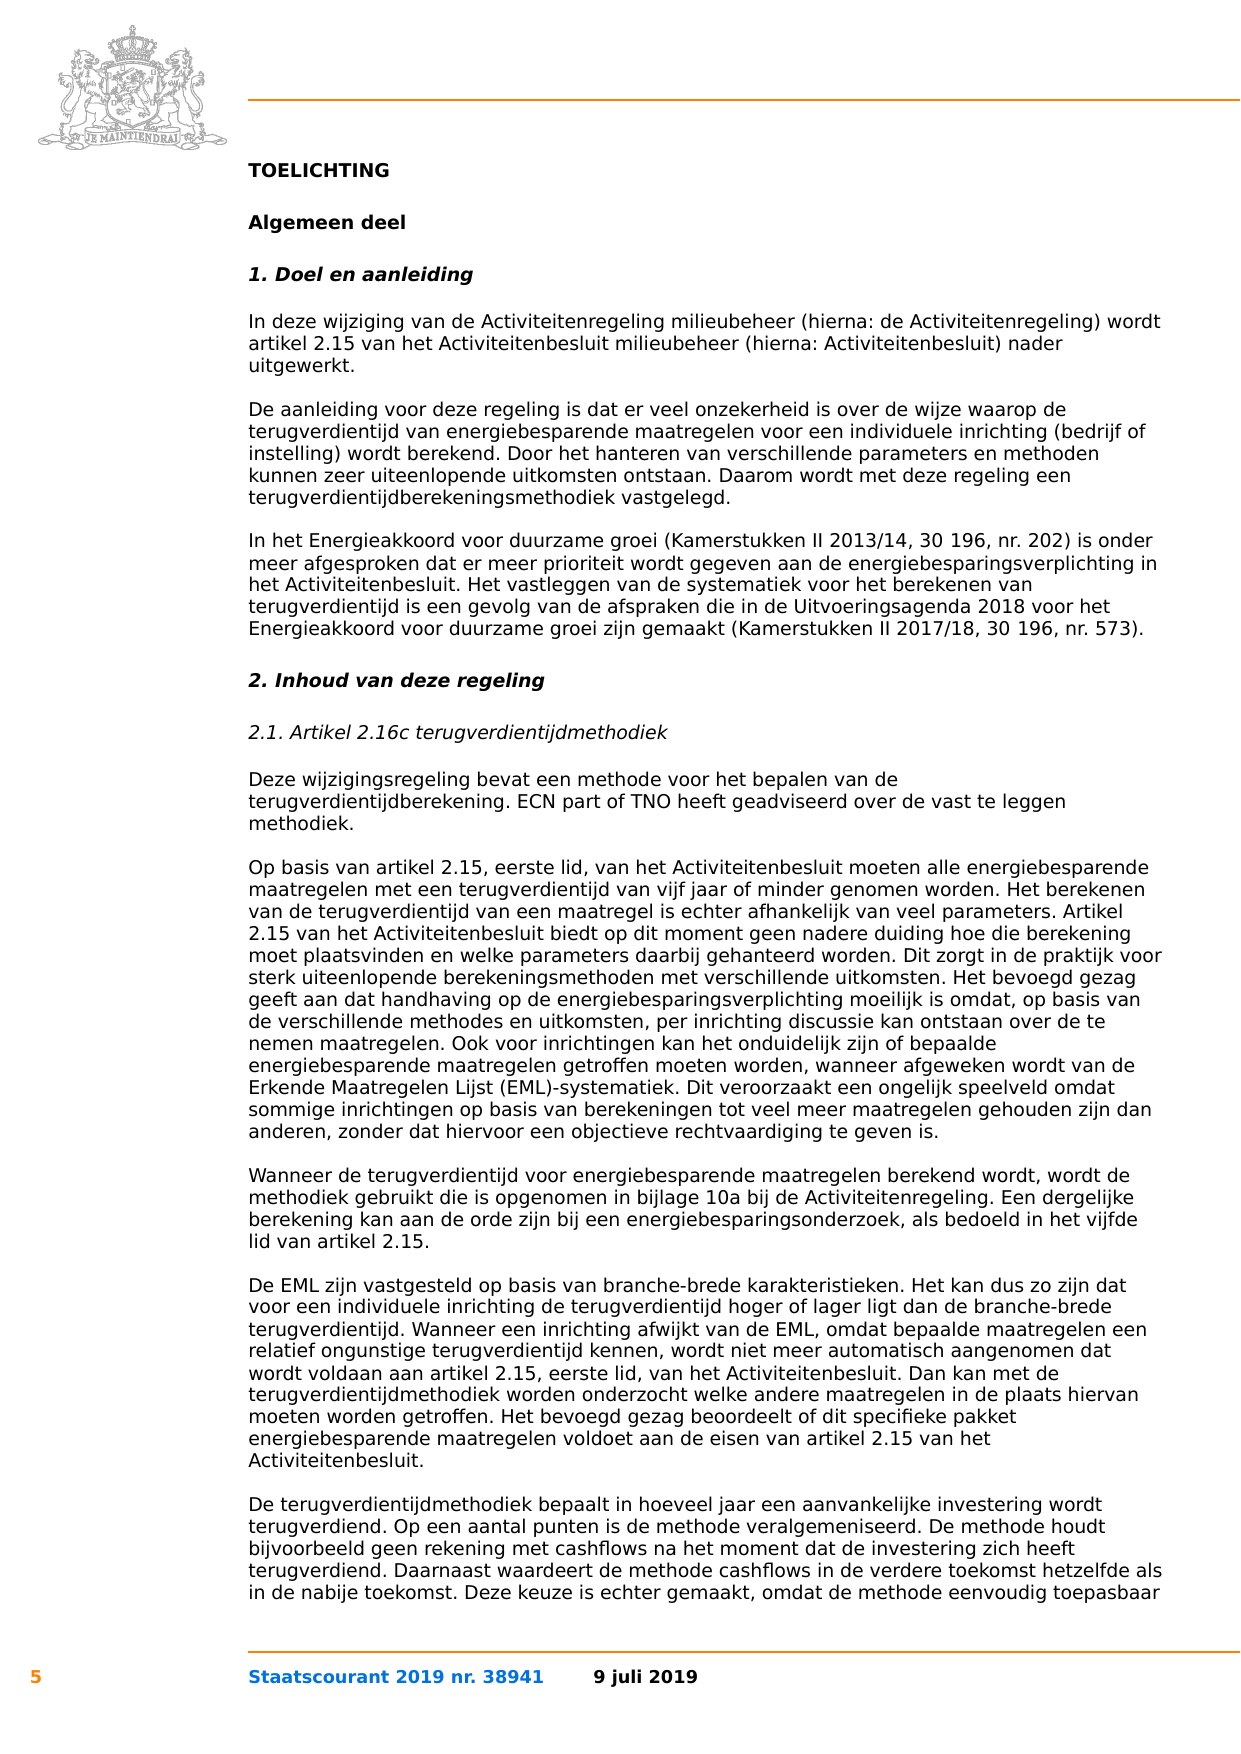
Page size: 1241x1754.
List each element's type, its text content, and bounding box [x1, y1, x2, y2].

text Op basis van artikel 2.15, eerste lid, van het Activiteitenbesluit moeten alle energiebesparende maatregelen met een terugverdientijd van vijf jaar of minder genomen worden. Het berekenen van de terugverdientijd van een maatregel is echter afhankelijk van veel parameters. Artikel 2.15 van het Activiteitenbesluit biedt op dit moment geen nadere duiding hoe die berekening moet plaatsvinden en welke parameters daarbij gehanteerd worden. Dit zorgt in de praktijk voor sterk uiteenlopende berekeningsmethoden met verschillende uitkomsten. Het bevoegd gezag geeft aan dat handhaving op de energiebesparingsverplichting moeilijk is omdat, op basis van de verschillende methodes en uitkomsten, per inrichting discussie kan ontstaan over de te nemen maatregelen. Ook voor inrichtingen kan het onduidelijk zijn of bepaalde energiebesparende maatregelen getroffen moeten worden, wanneer afgeweken wordt van de Erkende Maatregelen Lijst (EML)-systematiek. Dit veroorzaakt een ongelijk speelveld omdat sommige inrichtingen op basis van berekeningen tot veel meer maatregelen gehouden zijn dan anderen, zonder dat hiervoor een objectieve rechtvaardiging te geven is. [248, 857, 1163, 1143]
text Wanneer de terugverdientijd voor energiebesparende maatregelen berekend wordt, wordt de methodiek gebruikt die is opgenomen in bijlage 10a bij de Activiteitenregeling. Een dergelijke berekening kan aan de orde zijn bij een energiebesparingsonderzoek, als bedoeld in het vijfde lid van artikel 2.15. [248, 1165, 1163, 1253]
text Deze wijzigingsregeling bevat een methode voor het bepalen van de terugverdientijdberekening. ECN part of TNO heeft geadviseerd over de vast te leggen methodiek. [248, 769, 1163, 835]
subtitle Algemeen deel [248, 212, 1163, 234]
subtitle TOELICHTING [248, 160, 1163, 182]
subtitle 2.1. Artikel 2.16c terugverdientijdmethodiek [248, 722, 1163, 744]
text In deze wijziging van de Activiteitenregeling milieubeheer (hierna: de Activiteitenregeling) wordt artikel 2.15 van het Activiteitenbesluit milieubeheer (hierna: Activiteitenbesluit) nader uitgewerkt. [248, 311, 1163, 377]
text In het Energieakkoord voor duurzame groei (Kamerstukken II 2013/14, 30 196, nr. 202) is onder meer afgesproken dat er meer prioriteit wordt gegeven aan de energiebesparingsverplichting in het Activiteitenbesluit. Het vastleggen van de systematiek voor het berekenen van terugverdientijd is een gevolg van de afspraken die in de Uitvoeringsagenda 2018 voor het Energieakkoord voor duurzame groei zijn gemaakt (Kamerstukken II 2017/18, 30 196, nr. 573). [248, 530, 1163, 640]
picture [38, 25, 227, 150]
text De terugverdientijdmethodiek bepaalt in hoeveel jaar een aanvankelijke investering wordt terugverdiend. Op een aantal punten is de methode veralgemeniseerd. De methode houdt bijvoorbeeld geen rekening met cashflows na het moment dat de investering zich heeft terugverdiend. Daarnaast waardeert de methode cashflows in de verdere toekomst hetzelfde als in de nabije toekomst. Deze keuze is echter gemaakt, omdat de methode eenvoudig toepasbaar [248, 1494, 1163, 1604]
subtitle 1. Doel en aanleiding [248, 264, 1163, 286]
text De aanleiding voor deze regeling is dat er veel onzekerheid is over de wijze waarop de terugverdientijd van energiebesparende maatregelen voor een individuele inrichting (bedrijf of instelling) wordt berekend. Door het hanteren van verschillende parameters en methoden kunnen zeer uiteenlopende uitkomsten ontstaan. Daarom wordt met deze regeling een terugverdientijdberekeningsmethodiek vastgelegd. [248, 399, 1163, 508]
subtitle 2. Inhoud van deze regeling [248, 670, 1163, 692]
text De EML zijn vastgesteld op basis van branche-brede karakteristieken. Het kan dus zo zijn dat voor een individuele inrichting de terugverdientijd hoger of lager ligt dan de branche-brede terugverdientijd. Wanneer een inrichting afwijkt van de EML, omdat bepaalde maatregelen een relatief ongunstige terugverdientijd kennen, wordt niet meer automatisch aangenomen dat wordt voldaan aan artikel 2.15, eerste lid, van het Activiteitenbesluit. Dan kan met de terugverdientijdmethodiek worden onderzocht welke andere maatregelen in de plaats hiervan moeten worden getroffen. Het bevoegd gezag beoordeelt of dit specifieke pakket energiebesparende maatregelen voldoet aan de eisen van artikel 2.15 van het Activiteitenbesluit. [248, 1274, 1163, 1472]
